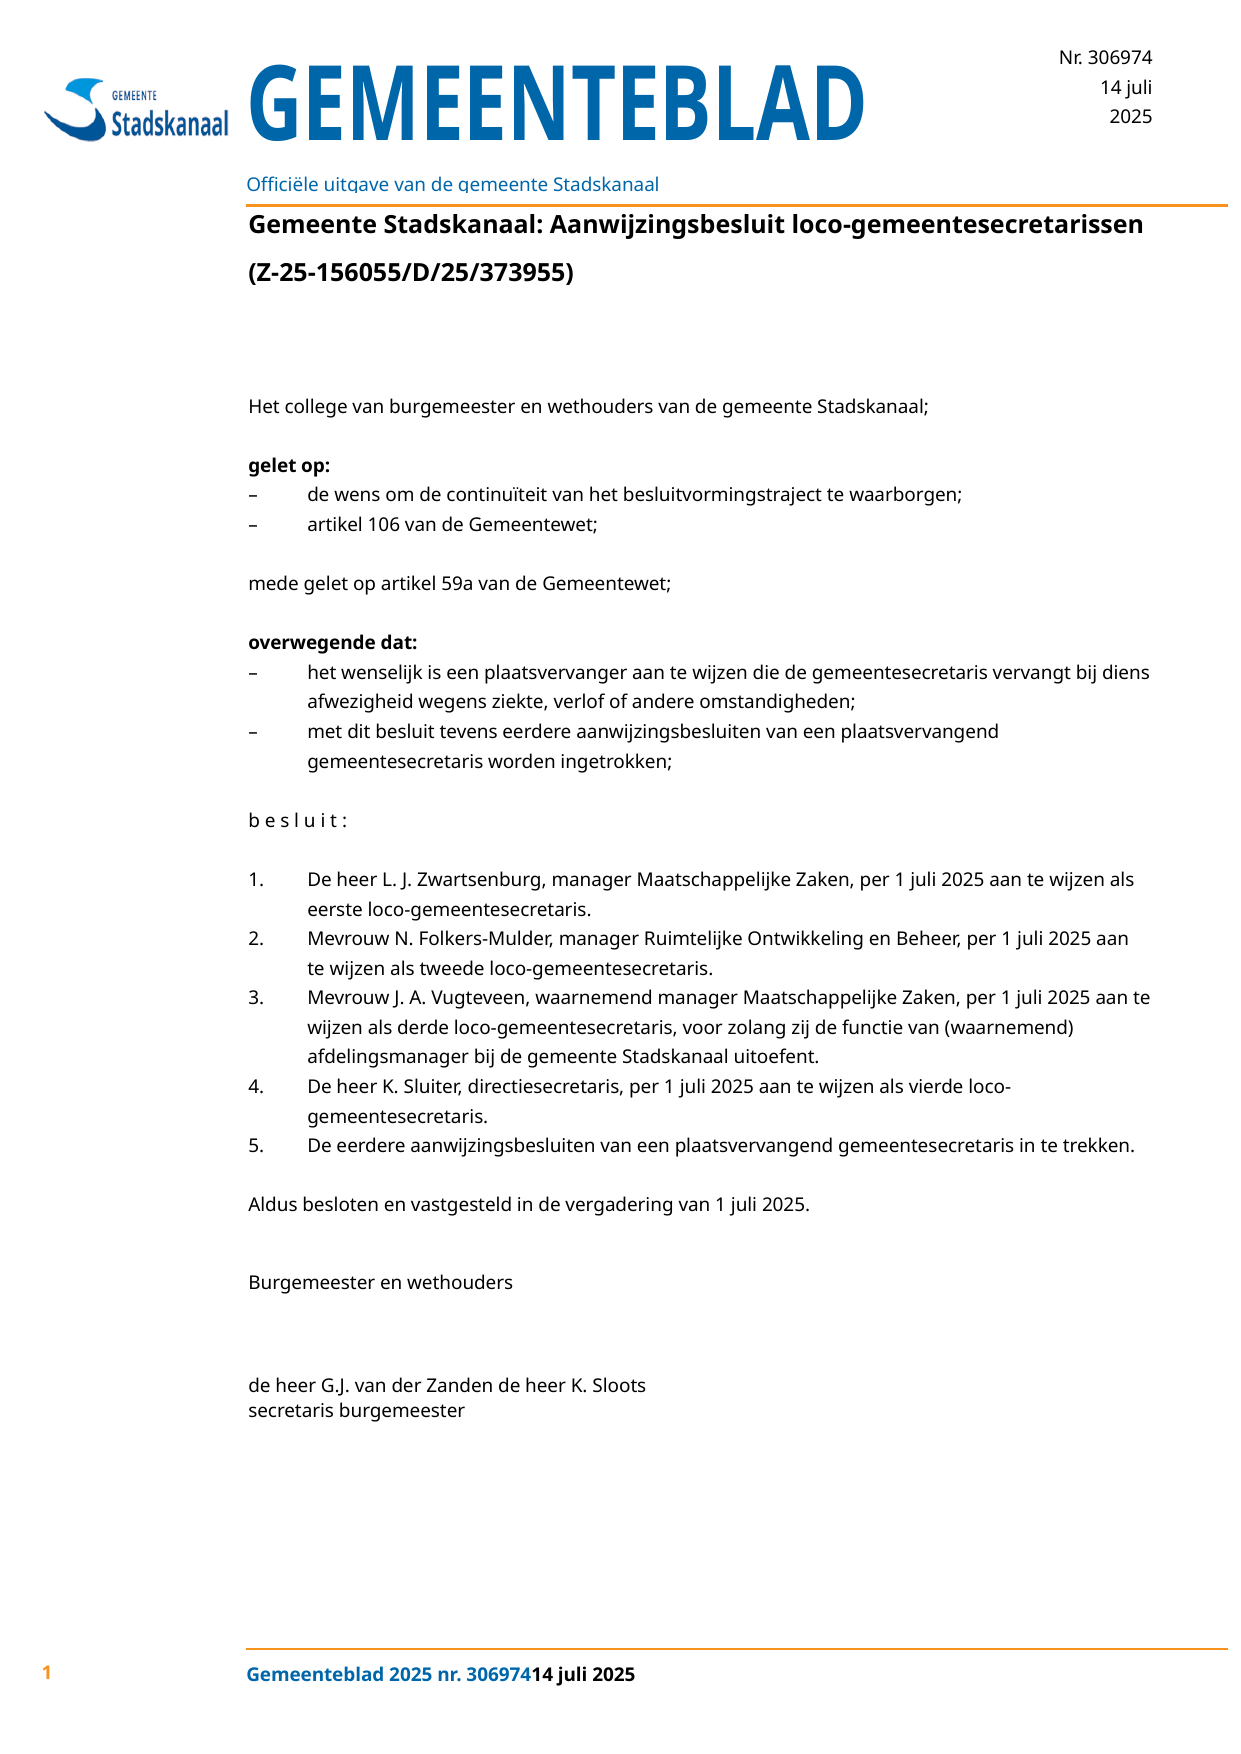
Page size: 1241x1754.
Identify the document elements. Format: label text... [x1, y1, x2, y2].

list artikel 106 van de Gemeentewet; [248, 511, 1152, 537]
list met dit besluit tevens eerdere aanwijzingsbesluiten van een plaatsvervangend gemeentesecretaris worden ingetrokken; [248, 718, 1152, 774]
text overwegende dat: [248, 629, 1152, 655]
text Gemeente Stadskanaal: Aanwijzingsbesluit loco-gemeentesecretarissen (Z-25-156055/D/25/373955) [248, 207, 1152, 288]
text gelet op: [248, 452, 1152, 478]
text Burgemeester en wethouders [248, 1269, 1152, 1294]
list Mevrouw J. A. Vugteveen, waarnemend manager Maatschappelijke Zaken, per 1 juli 2025 aan te wijzen als derde loco-gemeentesecretaris, voor zolang zij de functie van (waarnemend) afdelingsmanager bij de gemeente Stadskanaal uitoefent. [248, 984, 1152, 1069]
list het wenselijk is een plaatsvervanger aan te wijzen die de gemeentesecretaris vervangt bij diens afwezigheid wegens ziekte, verlof of andere omstandigheden; [248, 659, 1152, 714]
list de wens om de continuïteit van het besluitvormingstraject te waarborgen; [248, 482, 1152, 507]
text de heer G.J. van der Zanden de heer K. Sloots [248, 1372, 1152, 1397]
text b e s l u i t : [248, 807, 1152, 833]
text Het college van burgemeester en wethouders van de gemeente Stadskanaal; [248, 393, 1152, 419]
text mede gelet op artikel 59a van de Gemeentewet; [248, 570, 1152, 596]
picture [41, 47, 231, 172]
list Mevrouw N. Folkers-Mulder, manager Ruimtelijke Ontwikkeling en Beheer, per 1 juli 2025 aan te wijzen als tweede loco-gemeentesecretaris. [248, 925, 1152, 981]
list De eerdere aanwijzingsbesluiten van een plaatsvervangend gemeentesecretaris in te trekken. [248, 1132, 1152, 1158]
list De heer L. J. Zwartsenburg, manager Maatschappelijke Zaken, per 1 juli 2025 aan te wijzen als eerste loco-gemeentesecretaris. [248, 866, 1152, 922]
list De heer K. Sluiter, directiesecretaris, per 1 juli 2025 aan te wijzen als vierde loco-gemeentesecretaris. [248, 1073, 1152, 1129]
text Aldus besloten en vastgesteld in de vergadering van 1 juli 2025. [248, 1192, 1152, 1217]
text secretaris burgemeester [248, 1397, 1152, 1423]
